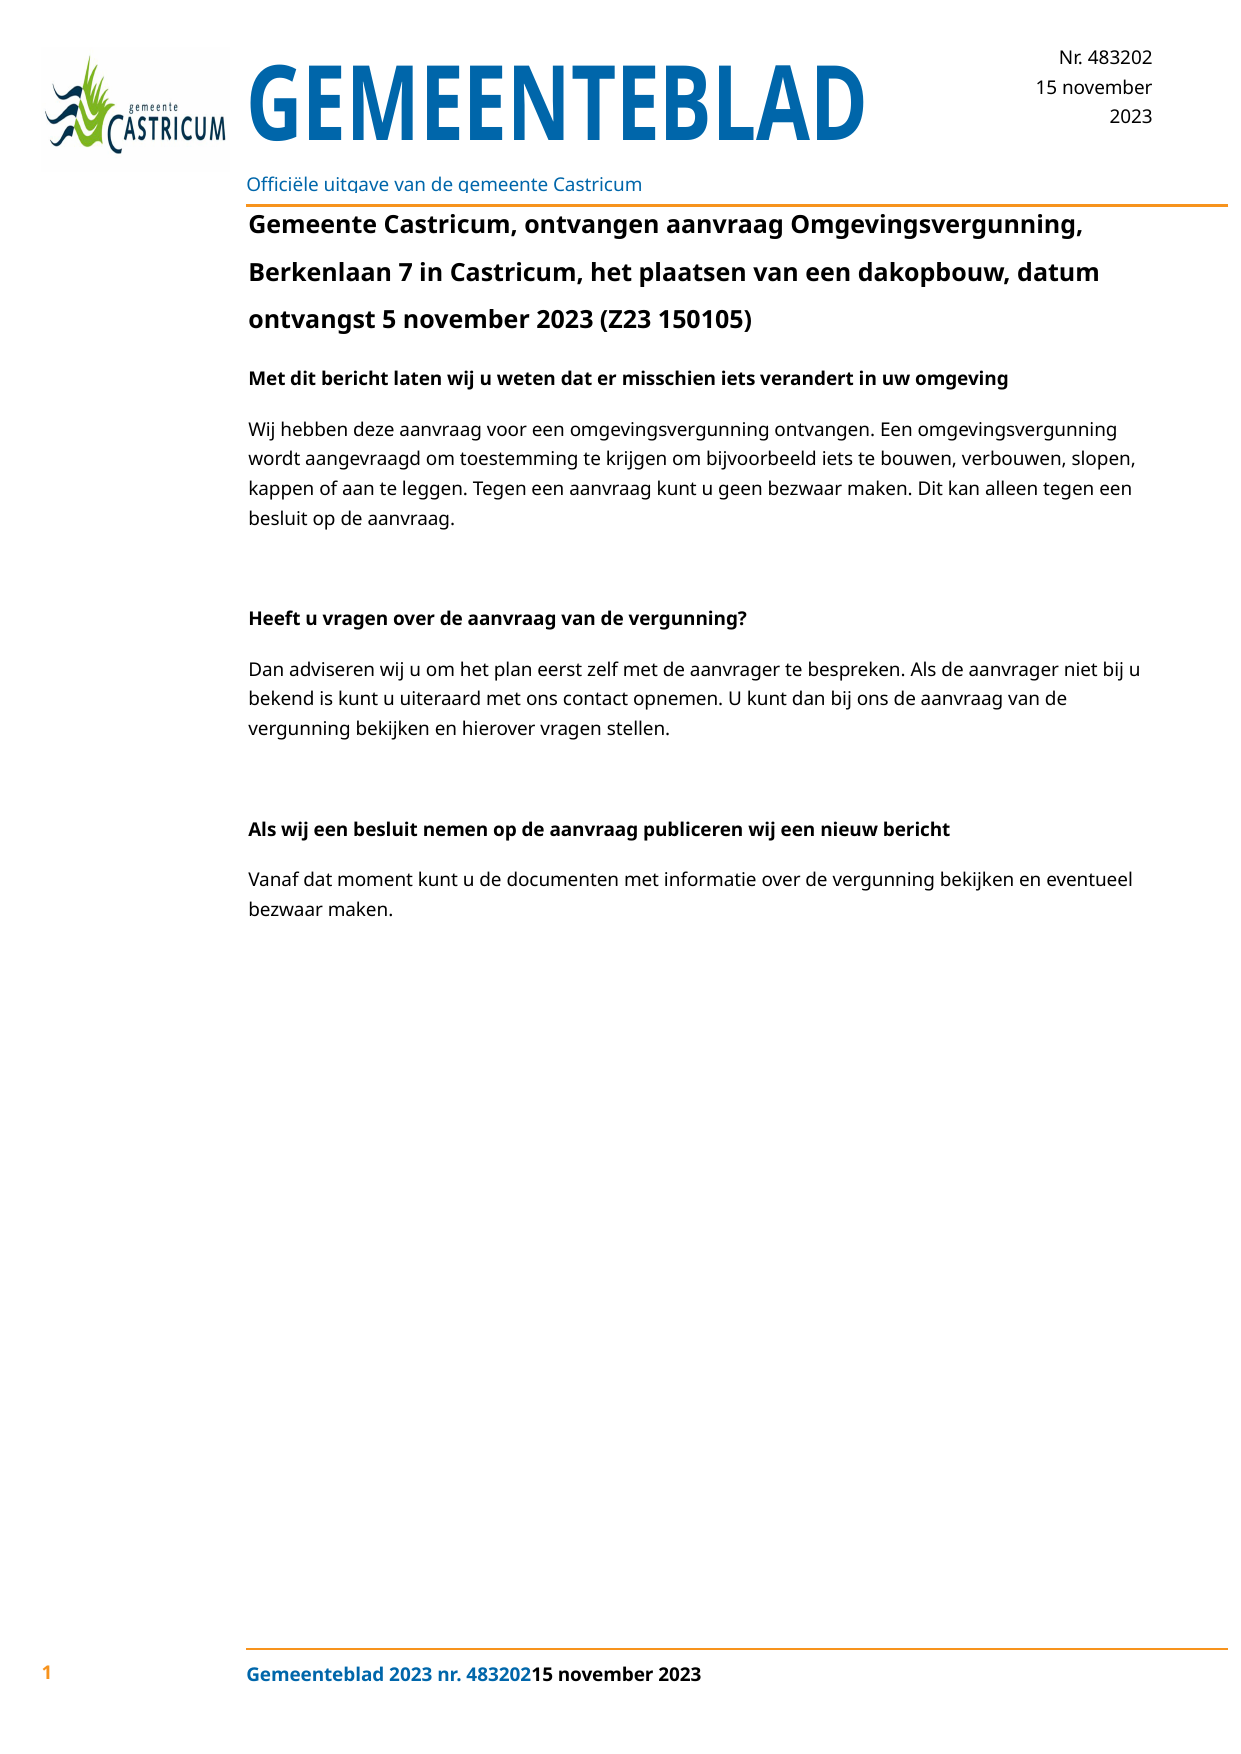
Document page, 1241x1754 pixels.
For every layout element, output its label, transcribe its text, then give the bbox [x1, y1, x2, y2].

text Heeft u vragen over de aanvraag van de vergunning? [248, 606, 1152, 631]
text Gemeente Castricum, ontvangen aanvraag Omgevingsvergunning, Berkenlaan 7 in Castricum, het plaatsen van een dakopbouw, datum ontvangst 5 november 2023 (Z23 150105) [248, 207, 1152, 336]
picture [41, 47, 231, 172]
text Wij hebben deze aanvraag voor een omgevingsvergunning ontvangen. Een omgevingsvergunning wordt aangevraagd om toestemming te krijgen om bijvoorbeeld iets te bouwen, verbouwen, slopen, kappen of aan te leggen. Tegen een aanvraag kunt u geen bezwaar maken. Dit kan alleen tegen een besluit op de aanvraag. [248, 416, 1152, 530]
text Vanaf dat moment kunt u de documenten met informatie over de vergunning bekijken en eventueel bezwaar maken. [248, 866, 1152, 922]
text Dan adviseren wij u om het plan eerst zelf met de aanvrager te bespreken. Als de aanvrager niet bij u bekend is kunt u uiteraard met ons contact opnemen. U kunt dan bij ons de aanvraag van de vergunning bekijken en hierover vragen stellen. [248, 656, 1152, 741]
text Als wij een besluit nemen op de aanvraag publiceren wij een nieuw bericht [248, 816, 1152, 842]
text Met dit bericht laten wij u weten dat er misschien iets verandert in uw omgeving [248, 366, 1152, 391]
